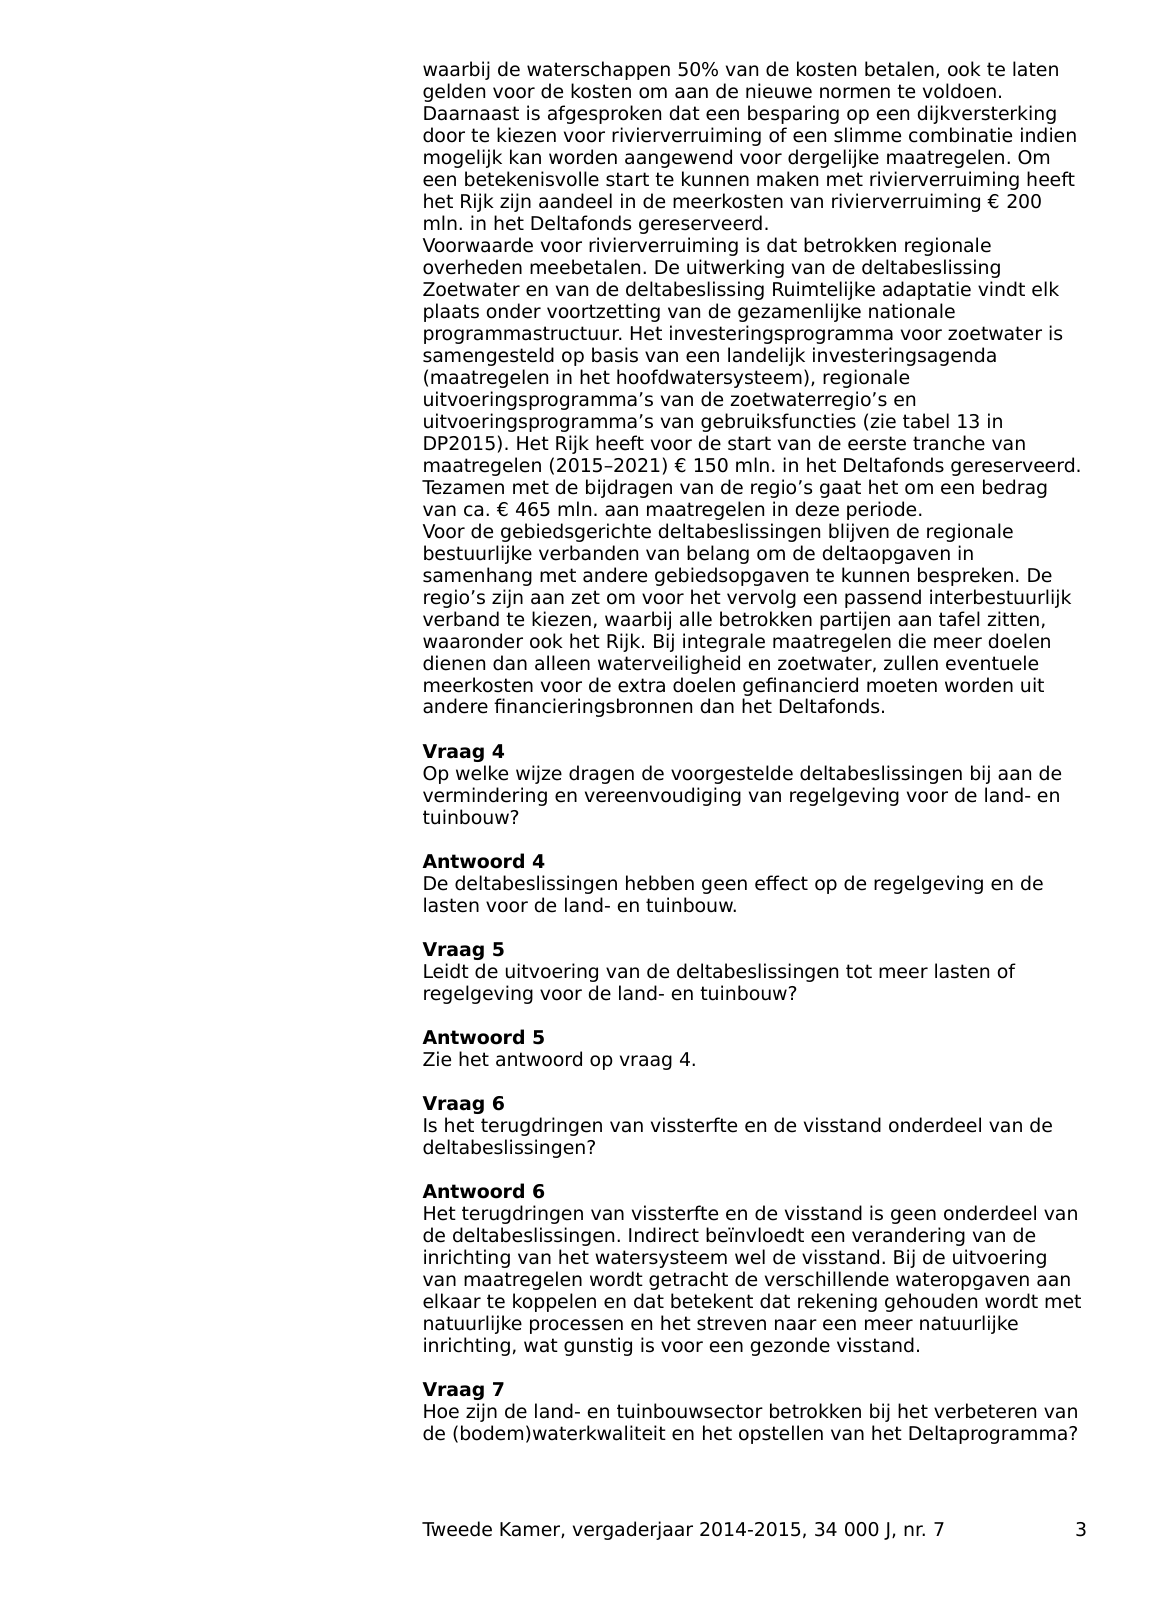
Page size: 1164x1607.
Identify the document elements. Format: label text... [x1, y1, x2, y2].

text Is het terugdringen van vissterfte en de visstand onderdeel van de deltabeslissingen? [422, 1115, 1087, 1159]
text Op welke wijze dragen de voorgestelde deltabeslissingen bij aan de vermindering en vereenvoudiging van regelgeving voor de land- en tuinbouw? [422, 763, 1087, 828]
text Antwoord 5 [422, 1027, 1087, 1049]
text Voorwaarde voor rivierverruiming is dat betrokken regionale overheden meebetalen. De uitwerking van de deltabeslissing Zoetwater en van de deltabeslissing Ruimtelijke adaptatie vindt elk plaats onder voortzetting van de gezamenlijke nationale programmastructuur. Het investeringsprogramma voor zoetwater is samengesteld op basis van een landelijk investeringsagenda (maatregelen in het hoofdwatersysteem), regionale uitvoeringsprogramma’s van de zoetwaterregio’s en uitvoeringsprogramma’s van gebruiksfuncties (zie tabel 13 in DP2015). Het Rijk heeft voor de start van de eerste tranche van maatregelen (2015–2021) € 150 mln. in het Deltafonds gereserveerd. Tezamen met de bijdragen van de regio’s gaat het om een bedrag van ca. € 465 mln. aan maatregelen in deze periode. [422, 235, 1087, 521]
text Leidt de uitvoering van de deltabeslissingen tot meer lasten of regelgeving voor de land- en tuinbouw? [422, 961, 1087, 1005]
text Zie het antwoord op vraag 4. [422, 1049, 1087, 1071]
text Vraag 7 [422, 1379, 1087, 1401]
text Voor de gebiedsgerichte deltabeslissingen blijven de regionale bestuurlijke verbanden van belang om de deltaopgaven in samenhang met andere gebiedsopgaven te kunnen bespreken. De regio’s zijn aan zet om voor het vervolg een passend interbestuurlijk verband te kiezen, waarbij alle betrokken partijen aan tafel zitten, waaronder ook het Rijk. Bij integrale maatregelen die meer doelen dienen dan alleen waterveiligheid en zoetwater, zullen eventuele meerkosten voor de extra doelen gefinancierd moeten worden uit andere financieringsbronnen dan het Deltafonds. [422, 521, 1087, 718]
text De deltabeslissingen hebben geen effect op de regelgeving en de lasten voor de land- en tuinbouw. [422, 873, 1087, 917]
text Antwoord 4 [422, 851, 1087, 873]
text Het terugdringen van vissterfte en de visstand is geen onderdeel van de deltabeslissingen. Indirect beïnvloedt een verandering van de inrichting van het watersysteem wel de visstand. Bij de uitvoering van maatregelen wordt getracht de verschillende wateropgaven aan elkaar te koppelen en dat betekent dat rekening gehouden wordt met natuurlijke processen en het streven naar een meer natuurlijke inrichting, wat gunstig is voor een gezonde visstand. [422, 1203, 1087, 1357]
text waarbij de waterschappen 50% van de kosten betalen, ook te laten gelden voor de kosten om aan de nieuwe normen te voldoen. Daarnaast is afgesproken dat een besparing op een dijkversterking door te kiezen voor rivierverruiming of een slimme combinatie indien mogelijk kan worden aangewend voor dergelijke maatregelen. Om een betekenisvolle start te kunnen maken met rivierverruiming heeft het Rijk zijn aandeel in de meerkosten van rivierverruiming € 200 mln. in het Deltafonds gereserveerd. [422, 59, 1087, 235]
text Vraag 6 [422, 1093, 1087, 1115]
text Antwoord 6 [422, 1181, 1087, 1203]
text Hoe zijn de land- en tuinbouwsector betrokken bij het verbeteren van de (bodem)waterkwaliteit en het opstellen van het Deltaprogramma? [422, 1401, 1087, 1445]
text Vraag 5 [422, 939, 1087, 961]
text Vraag 4 [422, 741, 1087, 763]
